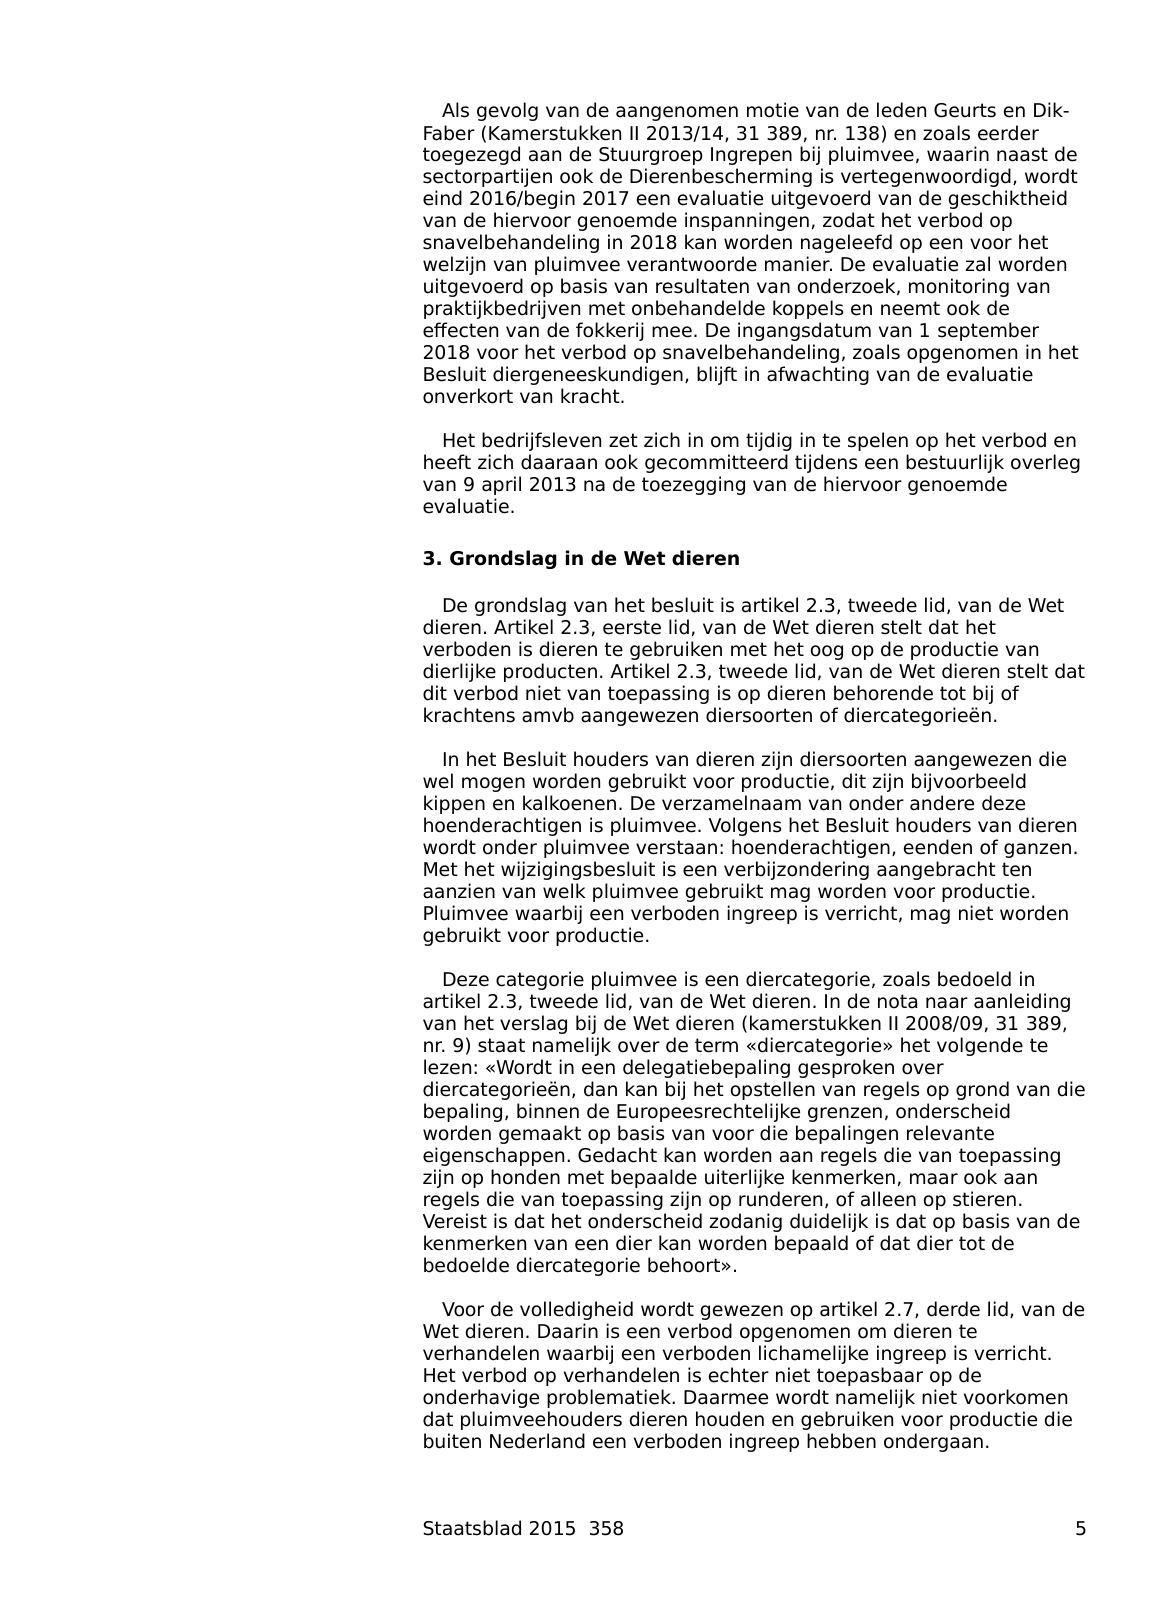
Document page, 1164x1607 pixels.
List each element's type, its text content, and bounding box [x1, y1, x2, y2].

text Deze categorie pluimvee is een diercategorie, zoals bedoeld in artikel 2.3, tweede lid, van de Wet dieren. In de nota naar aanleiding van het verslag bij de Wet dieren (kamerstukken II 2008/09, 31 389, nr. 9) staat namelijk over de term «diercategorie» het volgende te lezen: «Wordt in een delegatiebepaling gesproken over diercategorieën, dan kan bij het opstellen van regels op grond van die bepaling, binnen de Europeesrechtelijke grenzen, onderscheid worden gemaakt op basis van voor die bepalingen relevante eigenschappen. Gedacht kan worden aan regels die van toepassing zijn op honden met bepaalde uiterlijke kenmerken, maar ook aan regels die van toepassing zijn op runderen, of alleen op stieren. Vereist is dat het onderscheid zodanig duidelijk is dat op basis van de kenmerken van een dier kan worden bepaald of dat dier tot de bedoelde diercategorie behoort». [422, 969, 1087, 1277]
subtitle 3. Grondslag in de Wet dieren [422, 548, 1087, 570]
text Als gevolg van de aangenomen motie van de leden Geurts en Dik-Faber (Kamerstukken II 2013/14, 31 389, nr. 138) en zoals eerder toegezegd aan de Stuurgroep Ingrepen bij pluimvee, waarin naast de sectorpartijen ook de Dierenbescherming is vertegenwoordigd, wordt eind 2016/begin 2017 een evaluatie uitgevoerd van de geschiktheid van de hiervoor genoemde inspanningen, zodat het verbod op snavelbehandeling in 2018 kan worden nageleefd op een voor het welzijn van pluimvee verantwoorde manier. De evaluatie zal worden uitgevoerd op basis van resultaten van onderzoek, monitoring van praktijkbedrijven met onbehandelde koppels en neemt ook de effecten van de fokkerij mee. De ingangsdatum van 1 september 2018 voor het verbod op snavelbehandeling, zoals opgenomen in het Besluit diergeneeskundigen, blijft in afwachting van de evaluatie onverkort van kracht. [422, 100, 1087, 408]
text In het Besluit houders van dieren zijn diersoorten aangewezen die wel mogen worden gebruikt voor productie, dit zijn bijvoorbeeld kippen en kalkoenen. De verzamelnaam van onder andere deze hoenderachtigen is pluimvee. Volgens het Besluit houders van dieren wordt onder pluimvee verstaan: hoenderachtigen, eenden of ganzen. Met het wijzigingsbesluit is een verbijzondering aangebracht ten aanzien van welk pluimvee gebruikt mag worden voor productie. Pluimvee waarbij een verboden ingreep is verricht, mag niet worden gebruikt voor productie. [422, 749, 1087, 947]
text Het bedrijfsleven zet zich in om tijdig in te spelen op het verbod en heeft zich daaraan ook gecommitteerd tijdens een bestuurlijk overleg van 9 april 2013 na de toezegging van de hiervoor genoemde evaluatie. [422, 430, 1087, 518]
text De grondslag van het besluit is artikel 2.3, tweede lid, van de Wet dieren. Artikel 2.3, eerste lid, van de Wet dieren stelt dat het verboden is dieren te gebruiken met het oog op de productie van dierlijke producten. Artikel 2.3, tweede lid, van de Wet dieren stelt dat dit verbod niet van toepassing is op dieren behorende tot bij of krachtens amvb aangewezen diersoorten of diercategorieën. [422, 595, 1087, 727]
text Voor de volledigheid wordt gewezen op artikel 2.7, derde lid, van de Wet dieren. Daarin is een verbod opgenomen om dieren te verhandelen waarbij een verboden lichamelijke ingreep is verricht. Het verbod op verhandelen is echter niet toepasbaar op de onderhavige problematiek. Daarmee wordt namelijk niet voorkomen dat pluimveehouders dieren houden en gebruiken voor productie die buiten Nederland een verboden ingreep hebben ondergaan. [422, 1299, 1087, 1453]
